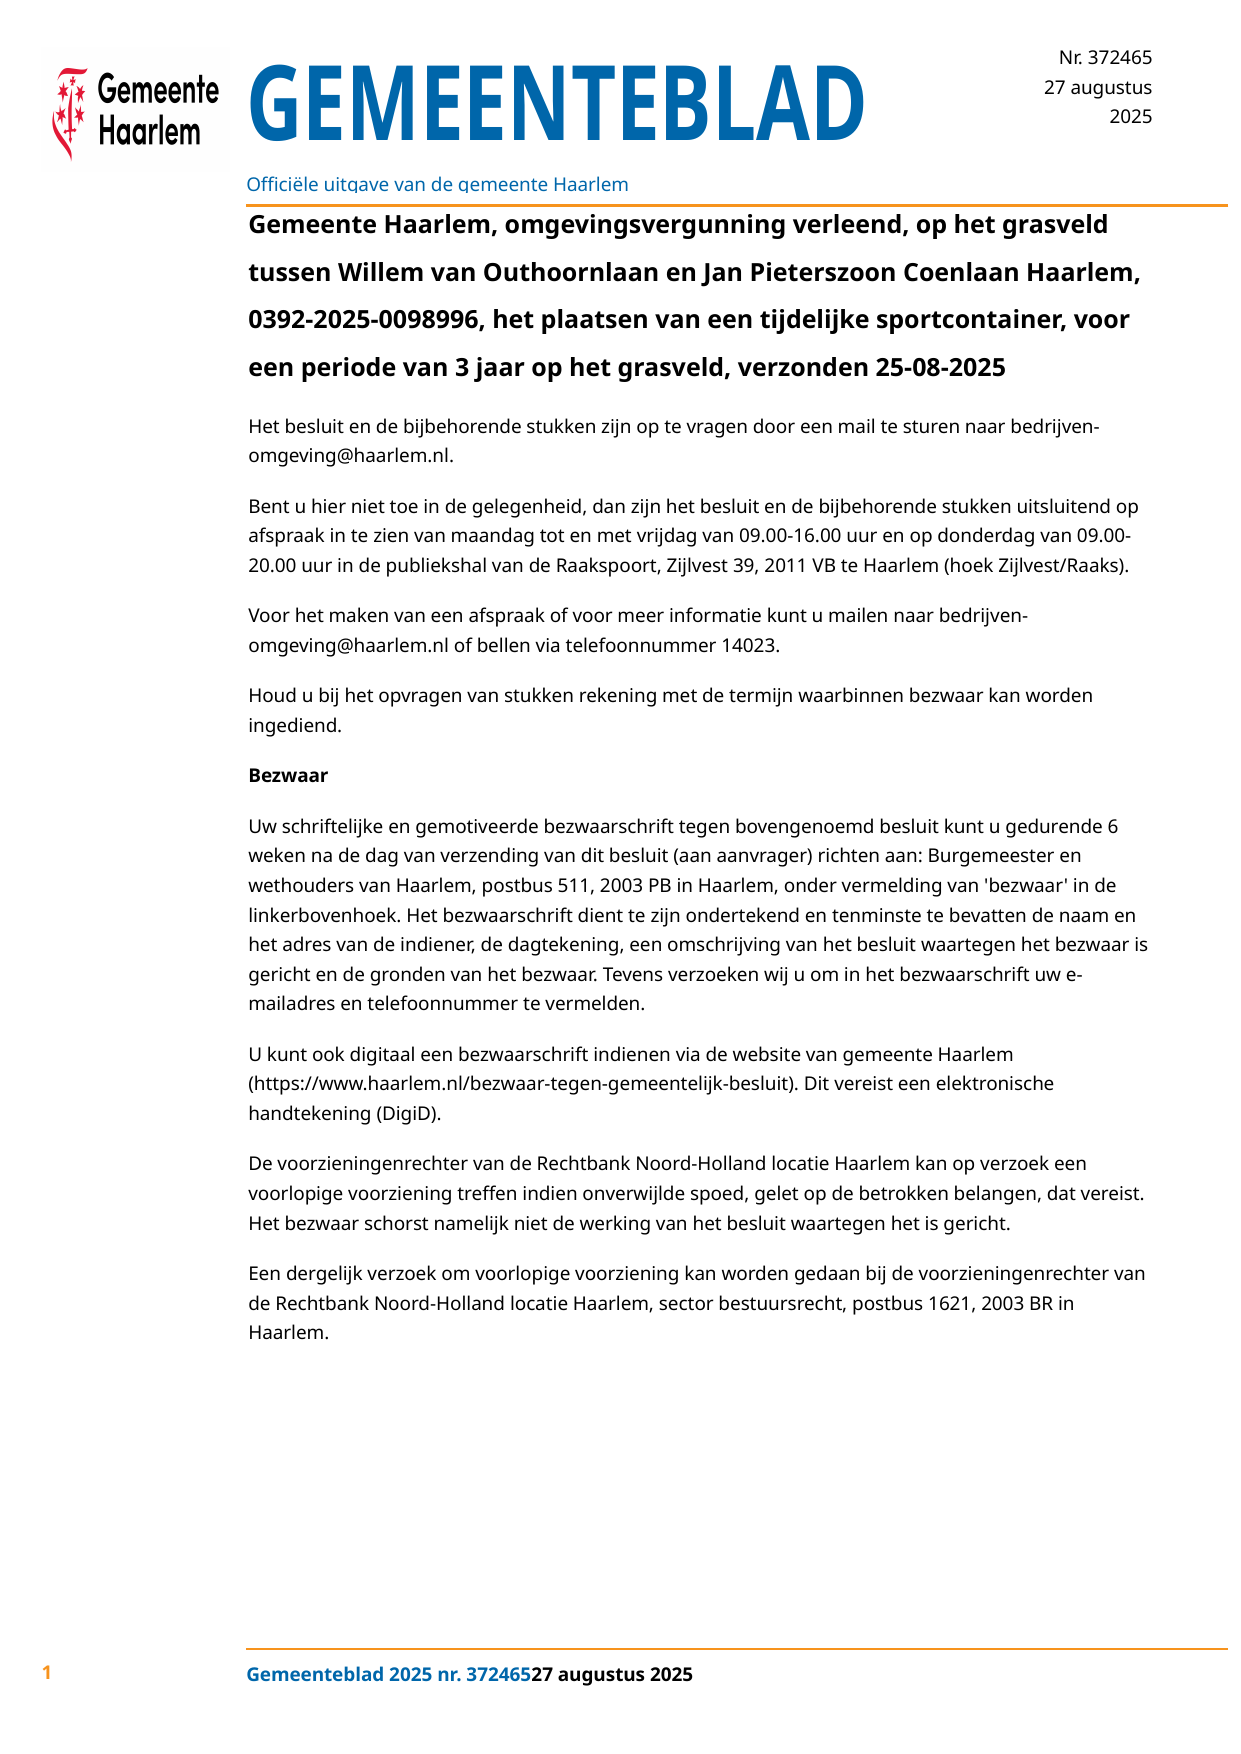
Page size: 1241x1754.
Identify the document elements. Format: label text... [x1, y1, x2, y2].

text Bent u hier niet toe in de gelegenheid, dan zijn het besluit en de bijbehorende stukken uitsluitend op afspraak in te zien van maandag tot en met vrijdag van 09.00-16.00 uur en op donderdag van 09.00-20.00 uur in de publiekshal van de Raakspoort, Zijlvest 39, 2011 VB te Haarlem (hoek Zijlvest/Raaks). [248, 493, 1152, 578]
text Houd u bij het opvragen van stukken rekening met de termijn waarbinnen bezwaar kan worden ingediend. [248, 683, 1152, 738]
text Het besluit en de bijbehorende stukken zijn op te vragen door een mail te sturen naar bedrijven-omgeving@haarlem.nl. [248, 413, 1152, 468]
text De voorzieningenrechter van de Rechtbank Noord-Holland locatie Haarlem kan op verzoek een voorlopige voorziening treffen indien onverwijlde spoed, gelet op de betrokken belangen, dat vereist. Het bezwaar schorst namelijk niet de werking van het besluit waartegen het is gericht. [248, 1151, 1152, 1236]
text Een dergelijk verzoek om voorlopige voorziening kan worden gedaan bij de voorzieningenrechter van de Rechtbank Noord-Holland locatie Haarlem, sector bestuursrecht, postbus 1621, 2003 BR in Haarlem. [248, 1260, 1152, 1345]
text Uw schriftelijke en gemotiveerde bezwaarschrift tegen bovengenoemd besluit kunt u gedurende 6 weken na de dag van verzending van dit besluit (aan aanvrager) richten aan: Burgemeester en wethouders van Haarlem, postbus 511, 2003 PB in Haarlem, onder vermelding van 'bezwaar' in de linkerbovenhoek. Het bezwaarschrift dient te zijn ondertekend en tenminste te bevatten de naam en het adres van de indiener, de dagtekening, een omschrijving van het besluit waartegen het bezwaar is gericht en de gronden van het bezwaar. Tevens verzoeken wij u om in het bezwaarschrift uw e-mailadres en telefoonnummer te vermelden. [248, 813, 1152, 1016]
text Gemeente Haarlem, omgevingsvergunning verleend, op het grasveld tussen Willem van Outhoornlaan en Jan Pieterszoon Coenlaan Haarlem, 0392-2025-0098996, het plaatsen van een tijdelijke sportcontainer, voor een periode van 3 jaar op het grasveld, verzonden 25-08-2025 [248, 207, 1152, 384]
text Bezwaar [248, 763, 1152, 788]
picture [41, 47, 231, 172]
text Voor het maken van een afspraak of voor meer informatie kunt u mailen naar bedrijven-omgeving@haarlem.nl of bellen via telefoonnummer 14023. [248, 603, 1152, 658]
text U kunt ook digitaal een bezwaarschrift indienen via de website van gemeente Haarlem (https://www.haarlem.nl/bezwaar-tegen-gemeentelijk-besluit). Dit vereist een elektronische handtekening (DigiD). [248, 1041, 1152, 1126]
